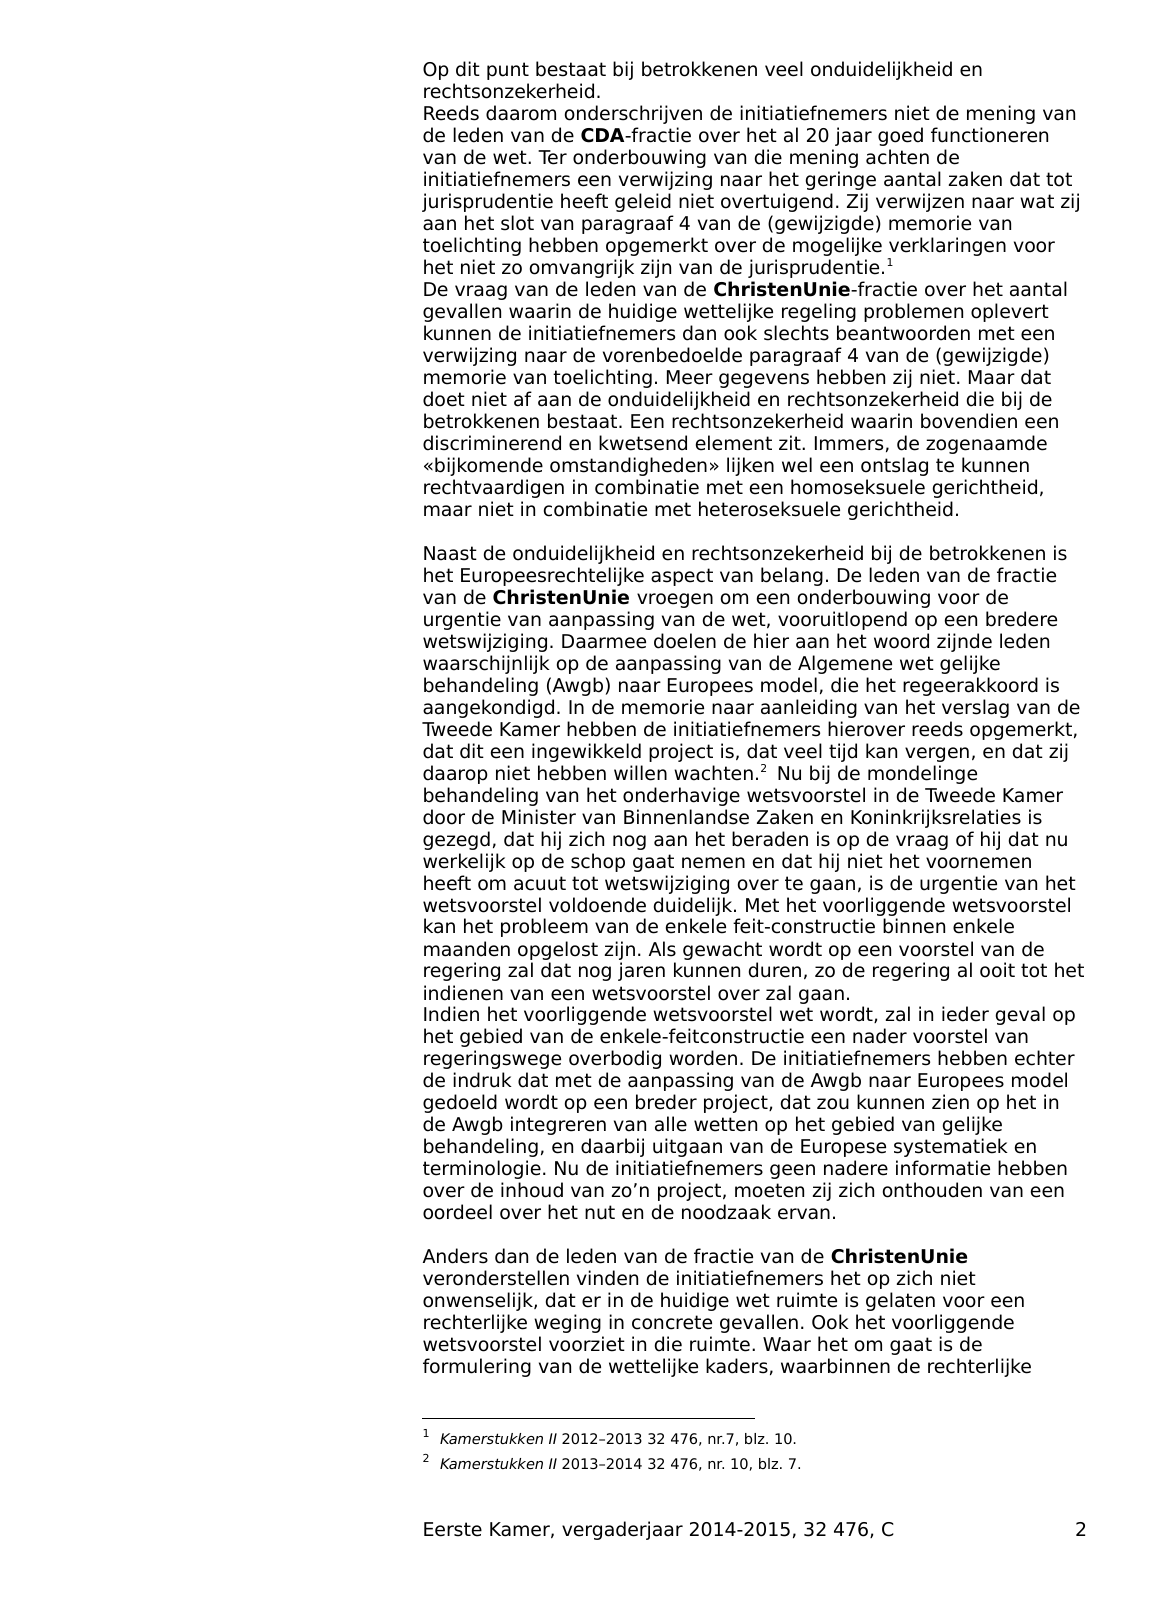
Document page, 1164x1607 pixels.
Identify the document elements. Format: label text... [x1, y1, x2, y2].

text De vraag van de leden van de ChristenUnie-fractie over het aantal gevallen waarin de huidige wettelijke regeling problemen oplevert kunnen de initiatiefnemers dan ook slechts beantwoorden met een verwijzing naar de vorenbedoelde paragraaf 4 van de (gewijzigde) memorie van toelichting. Meer gegevens hebben zij niet. Maar dat doet niet af aan de onduidelijkheid en rechtsonzekerheid die bij de betrokkenen bestaat. Een rechtsonzekerheid waarin bovendien een discriminerend en kwetsend element zit. Immers, de zogenaamde «bijkomende omstandigheden» lijken wel een ontslag te kunnen rechtvaardigen in combinatie met een homoseksuele gerichtheid, maar niet in combinatie met heteroseksuele gerichtheid. [422, 279, 1087, 521]
text Op dit punt bestaat bij betrokkenen veel onduidelijkheid en rechtsonzekerheid. [422, 59, 1087, 103]
text Reeds daarom onderschrijven de initiatiefnemers niet de mening van de leden van de CDA-fractie over het al 20 jaar goed functioneren van de wet. Ter onderbouwing van die mening achten de initiatiefnemers een verwijzing naar het geringe aantal zaken dat tot jurisprudentie heeft geleid niet overtuigend. Zij verwijzen naar wat zij aan het slot van paragraaf 4 van de (gewijzigde) memorie van toelichting hebben opgemerkt over de mogelijke verklaringen voor het niet zo omvangrijk zijn van de jurisprudentie. [422, 103, 1087, 279]
text Naast de onduidelijkheid en rechtsonzekerheid bij de betrokkenen is het Europeesrechtelijke aspect van belang. De leden van de fractie van de ChristenUnie vroegen om een onderbouwing voor de urgentie van aanpassing van de wet, vooruitlopend op een bredere wetswijziging. Daarmee doelen de hier aan het woord zijnde leden waarschijnlijk op de aanpassing van de Algemene wet gelijke behandeling (Awgb) naar Europees model, die het regeerakkoord is aangekondigd. In de memorie naar aanleiding van het verslag van de Tweede Kamer hebben de initiatiefnemers hierover reeds opgemerkt, dat dit een ingewikkeld project is, dat veel tijd kan vergen, en dat zij daarop niet hebben willen wachten. Nu bij de mondelinge behandeling van het onderhavige wetsvoorstel in de Tweede Kamer door de Minister van Binnenlandse Zaken en Koninkrijksrelaties is gezegd, dat hij zich nog aan het beraden is op de vraag of hij dat nu werkelijk op de schop gaat nemen en dat hij niet het voornemen heeft om acuut tot wetswijziging over te gaan, is de urgentie van het wetsvoorstel voldoende duidelijk. Met het voorliggende wetsvoorstel kan het probleem van de enkele feit-constructie binnen enkele maanden opgelost zijn. Als gewacht wordt op een voorstel van de regering zal dat nog jaren kunnen duren, zo de regering al ooit tot het indienen van een wetsvoorstel over zal gaan. [422, 543, 1087, 1004]
text Anders dan de leden van de fractie van de ChristenUnie veronderstellen vinden de initiatiefnemers het op zich niet onwenselijk, dat er in de huidige wet ruimte is gelaten voor een rechterlijke weging in concrete gevallen. Ook het voorliggende wetsvoorstel voorziet in die ruimte. Waar het om gaat is de formulering van de wettelijke kaders, waarbinnen de rechterlijke [422, 1246, 1087, 1378]
text Indien het voorliggende wetsvoorstel wet wordt, zal in ieder geval op het gebied van de enkele-feitconstructie een nader voorstel van regeringswege overbodig worden. De initiatiefnemers hebben echter de indruk dat met de aanpassing van de Awgb naar Europees model gedoeld wordt op een breder project, dat zou kunnen zien op het in de Awgb integreren van alle wetten op het gebied van gelijke behandeling, en daarbij uitgaan van de Europese systematiek en terminologie. Nu de initiatiefnemers geen nadere informatie hebben over de inhoud van zo’n project, moeten zij zich onthouden van een oordeel over het nut en de noodzaak ervan. [422, 1004, 1087, 1224]
text Kamerstukken II 2012–2013 32 476, nr.7, blz. 10. [422, 1427, 1087, 1449]
text Kamerstukken II 2013–2014 32 476, nr. 10, blz. 7. [422, 1452, 1087, 1474]
